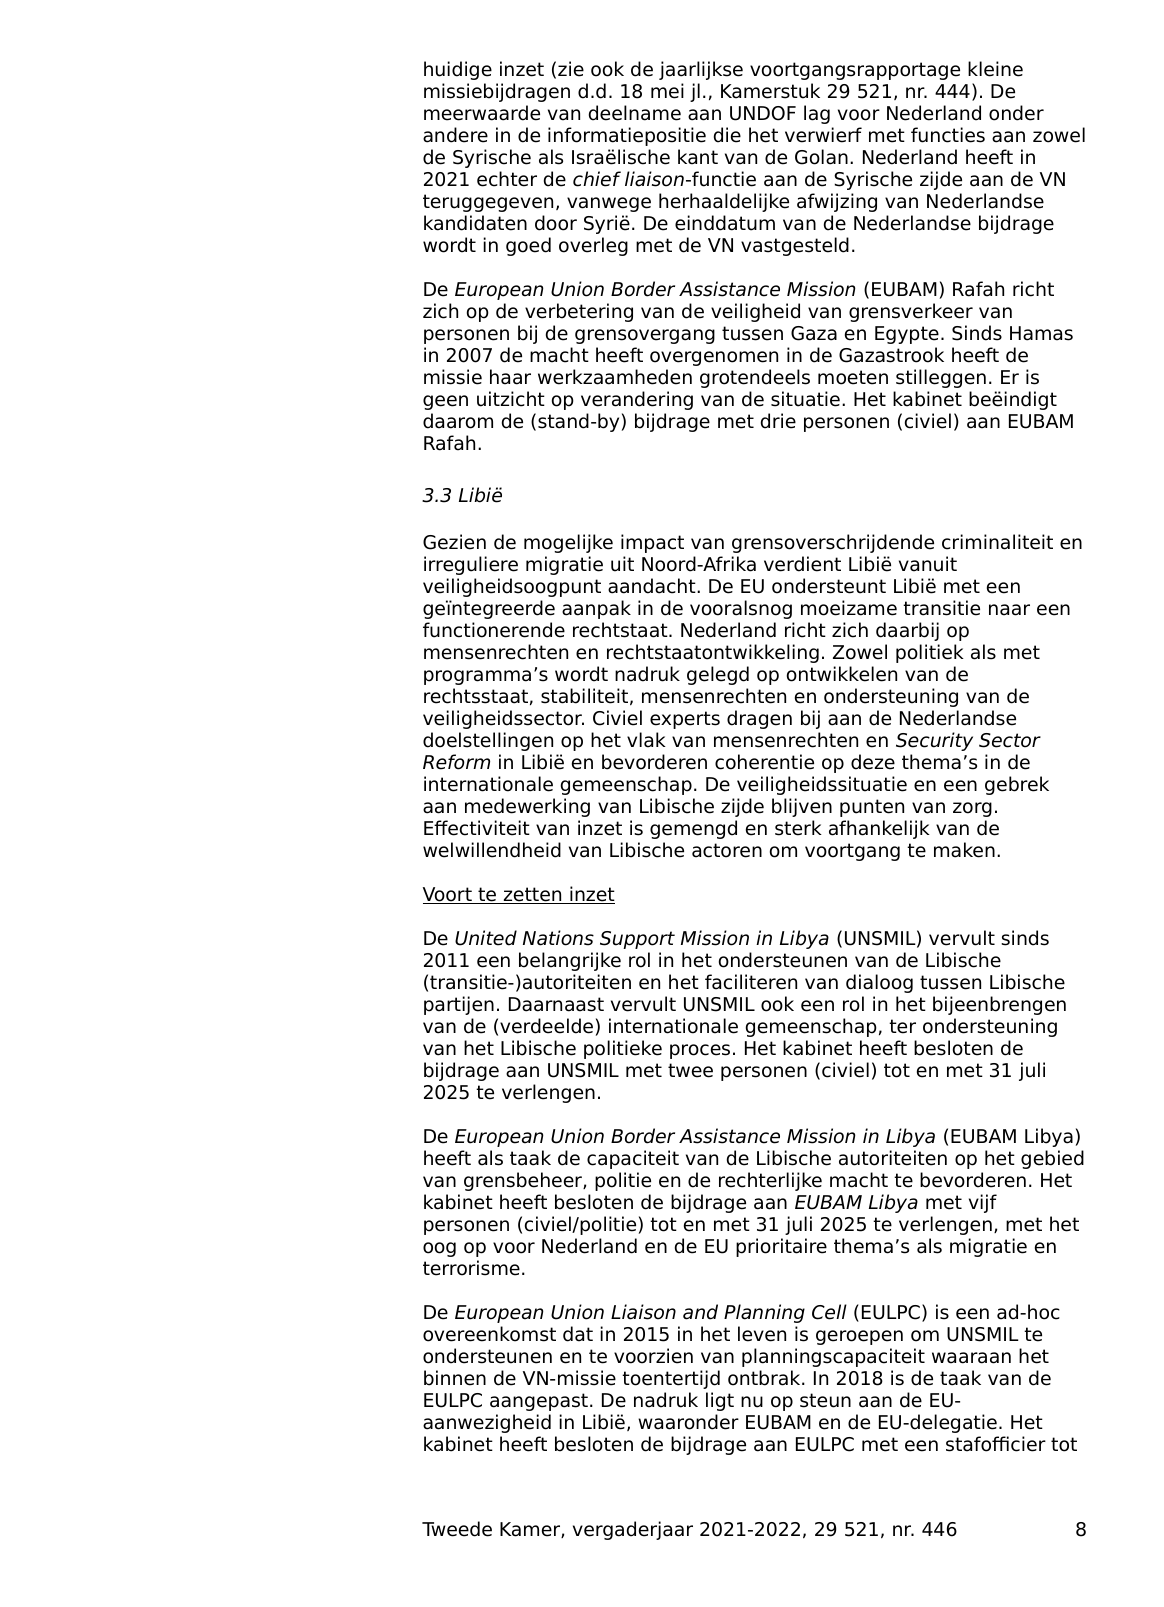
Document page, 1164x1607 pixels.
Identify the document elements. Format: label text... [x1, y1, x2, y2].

text huidige inzet (zie ook de jaarlijkse voortgangsrapportage kleine missiebijdragen d.d. 18 mei jl., Kamerstuk 29 521, nr. 444). De meerwaarde van deelname aan UNDOF lag voor Nederland onder andere in de informatiepositie die het verwierf met functies aan zowel de Syrische als Israëlische kant van de Golan. Nederland heeft in 2021 echter de chief liaison-functie aan de Syrische zijde aan de VN teruggegeven, vanwege herhaaldelijke afwijzing van Nederlandse kandidaten door Syrië. De einddatum van de Nederlandse bijdrage wordt in goed overleg met de VN vastgesteld. [422, 59, 1087, 257]
subtitle 3.3 Libië [422, 485, 1087, 507]
text Gezien de mogelijke impact van grensoverschrijdende criminaliteit en irreguliere migratie uit Noord-Afrika verdient Libië vanuit veiligheidsoogpunt aandacht. De EU ondersteunt Libië met een geïntegreerde aanpak in de vooralsnog moeizame transitie naar een functionerende rechtstaat. Nederland richt zich daarbij op mensenrechten en rechtstaatontwikkeling. Zowel politiek als met programma’s wordt nadruk gelegd op ontwikkelen van de rechtsstaat, stabiliteit, mensenrechten en ondersteuning van de veiligheidssector. Civiel experts dragen bij aan de Nederlandse doelstellingen op het vlak van mensenrechten en Security Sector Reform in Libië en bevorderen coherentie op deze thema’s in de internationale gemeenschap. De veiligheidssituatie en een gebrek aan medewerking van Libische zijde blijven punten van zorg. Effectiviteit van inzet is gemengd en sterk afhankelijk van de welwillendheid van Libische actoren om voortgang te maken. [422, 532, 1087, 862]
text De United Nations Support Mission in Libya (UNSMIL) vervult sinds 2011 een belangrijke rol in het ondersteunen van de Libische (transitie-)autoriteiten en het faciliteren van dialoog tussen Libische partijen. Daarnaast vervult UNSMIL ook een rol in het bijeenbrengen van de (verdeelde) internationale gemeenschap, ter ondersteuning van het Libische politieke proces. Het kabinet heeft besloten de bijdrage aan UNSMIL met twee personen (civiel) tot en met 31 juli 2025 te verlengen. [422, 928, 1087, 1104]
text De European Union Border Assistance Mission in Libya (EUBAM Libya) heeft als taak de capaciteit van de Libische autoriteiten op het gebied van grensbeheer, politie en de rechterlijke macht te bevorderen. Het kabinet heeft besloten de bijdrage aan EUBAM Libya met vijf personen (civiel/politie) tot en met 31 juli 2025 te verlengen, met het oog op voor Nederland en de EU prioritaire thema’s als migratie en terrorisme. [422, 1126, 1087, 1280]
subtitle Voort te zetten inzet [422, 884, 1087, 906]
text De European Union Liaison and Planning Cell (EULPC) is een ad-hoc overeenkomst dat in 2015 in het leven is geroepen om UNSMIL te ondersteunen en te voorzien van planningscapaciteit waaraan het binnen de VN-missie toentertijd ontbrak. In 2018 is de taak van de EULPC aangepast. De nadruk ligt nu op steun aan de EU-aanwezigheid in Libië, waaronder EUBAM en de EU-delegatie. Het kabinet heeft besloten de bijdrage aan EULPC met een stafofficier tot [422, 1302, 1087, 1456]
text De European Union Border Assistance Mission (EUBAM) Rafah richt zich op de verbetering van de veiligheid van grensverkeer van personen bij de grensovergang tussen Gaza en Egypte. Sinds Hamas in 2007 de macht heeft overgenomen in de Gazastrook heeft de missie haar werkzaamheden grotendeels moeten stilleggen. Er is geen uitzicht op verandering van de situatie. Het kabinet beëindigt daarom de (stand-by) bijdrage met drie personen (civiel) aan EUBAM Rafah. [422, 279, 1087, 455]
